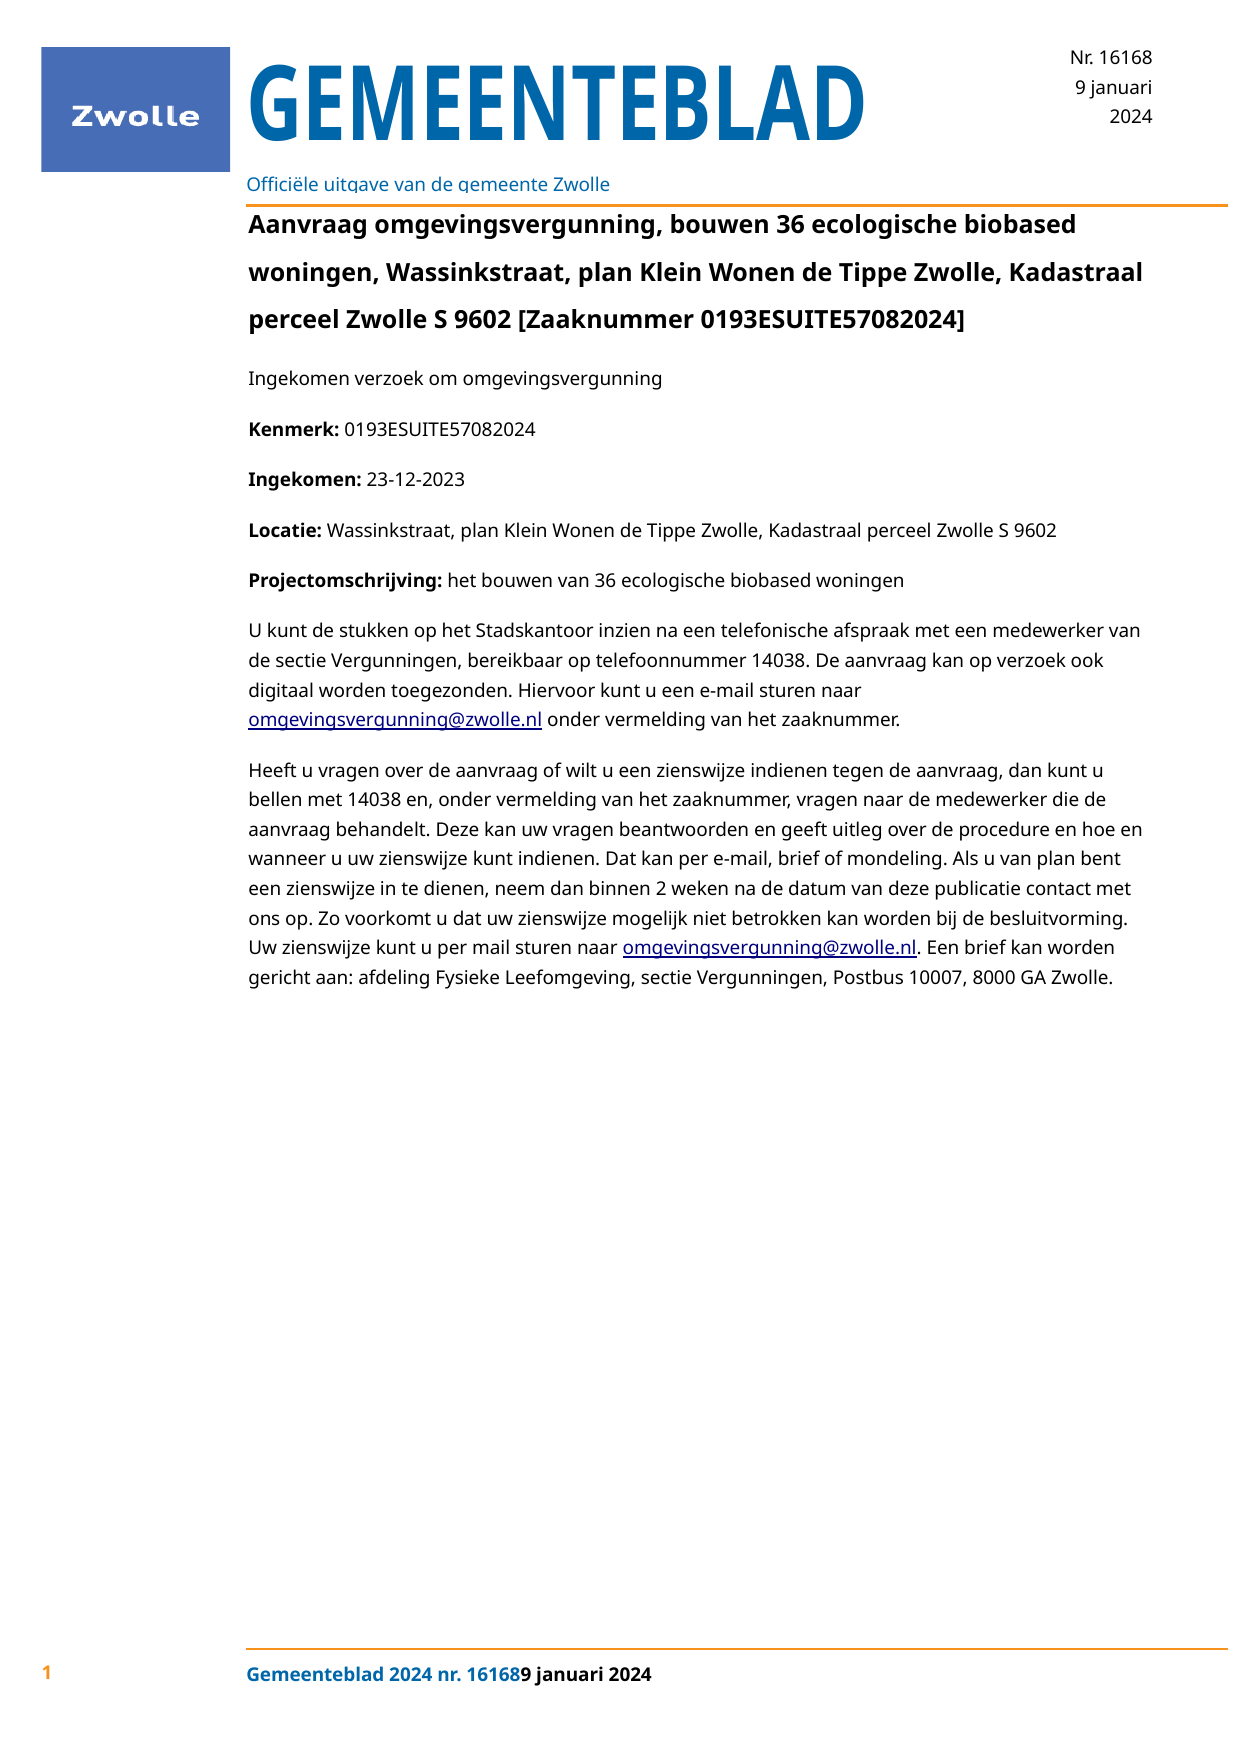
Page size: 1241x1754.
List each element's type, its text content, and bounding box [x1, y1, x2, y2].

picture [41, 47, 231, 172]
text Heeft u vragen over de aanvraag of wilt u een zienswijze indienen tegen de aanvraag, dan kunt u bellen met 14038 en, onder vermelding van het zaaknummer, vragen naar de medewerker die de aanvraag behandelt. Deze kan uw vragen beantwoorden en geeft uitleg over de procedure en hoe en wanneer u uw zienswijze kunt indienen. Dat kan per e-mail, brief of mondeling. Als u van plan bent een zienswijze in te dienen, neem dan binnen 2 weken na de datum van deze publicatie contact met ons op. Zo voorkomt u dat uw zienswijze mogelijk niet betrokken kan worden bij de besluitvorming. Uw zienswijze kunt u per mail sturen naar omgevingsvergunning@zwolle.nl. Een brief kan worden gericht aan: afdeling Fysieke Leefomgeving, sectie Vergunningen, Postbus 10007, 8000 GA Zwolle. [248, 757, 1152, 989]
text Aanvraag omgevingsvergunning, bouwen 36 ecologische biobased woningen, Wassinkstraat, plan Klein Wonen de Tippe Zwolle, Kadastraal perceel Zwolle S 9602 [Zaaknummer 0193ESUITE57082024] [248, 207, 1152, 336]
text Projectomschrijving: het bouwen van 36 ecologische biobased woningen [248, 567, 1152, 593]
text Ingekomen: 23-12-2023 [248, 466, 1152, 492]
text Locatie: Wassinkstraat, plan Klein Wonen de Tippe Zwolle, Kadastraal perceel Zwolle S 9602 [248, 517, 1152, 542]
text U kunt de stukken op het Stadskantoor inzien na een telefonische afspraak met een medewerker van de sectie Vergunningen, bereikbaar op telefoonnummer 14038. De aanvraag kan op verzoek ook digitaal worden toegezonden. Hiervoor kunt u een e-mail sturen naar omgevingsvergunning@zwolle.nl onder vermelding van het zaaknummer. [248, 618, 1152, 732]
text Ingekomen verzoek om omgevingsvergunning [248, 366, 1152, 391]
text Kenmerk: 0193ESUITE57082024 [248, 416, 1152, 442]
